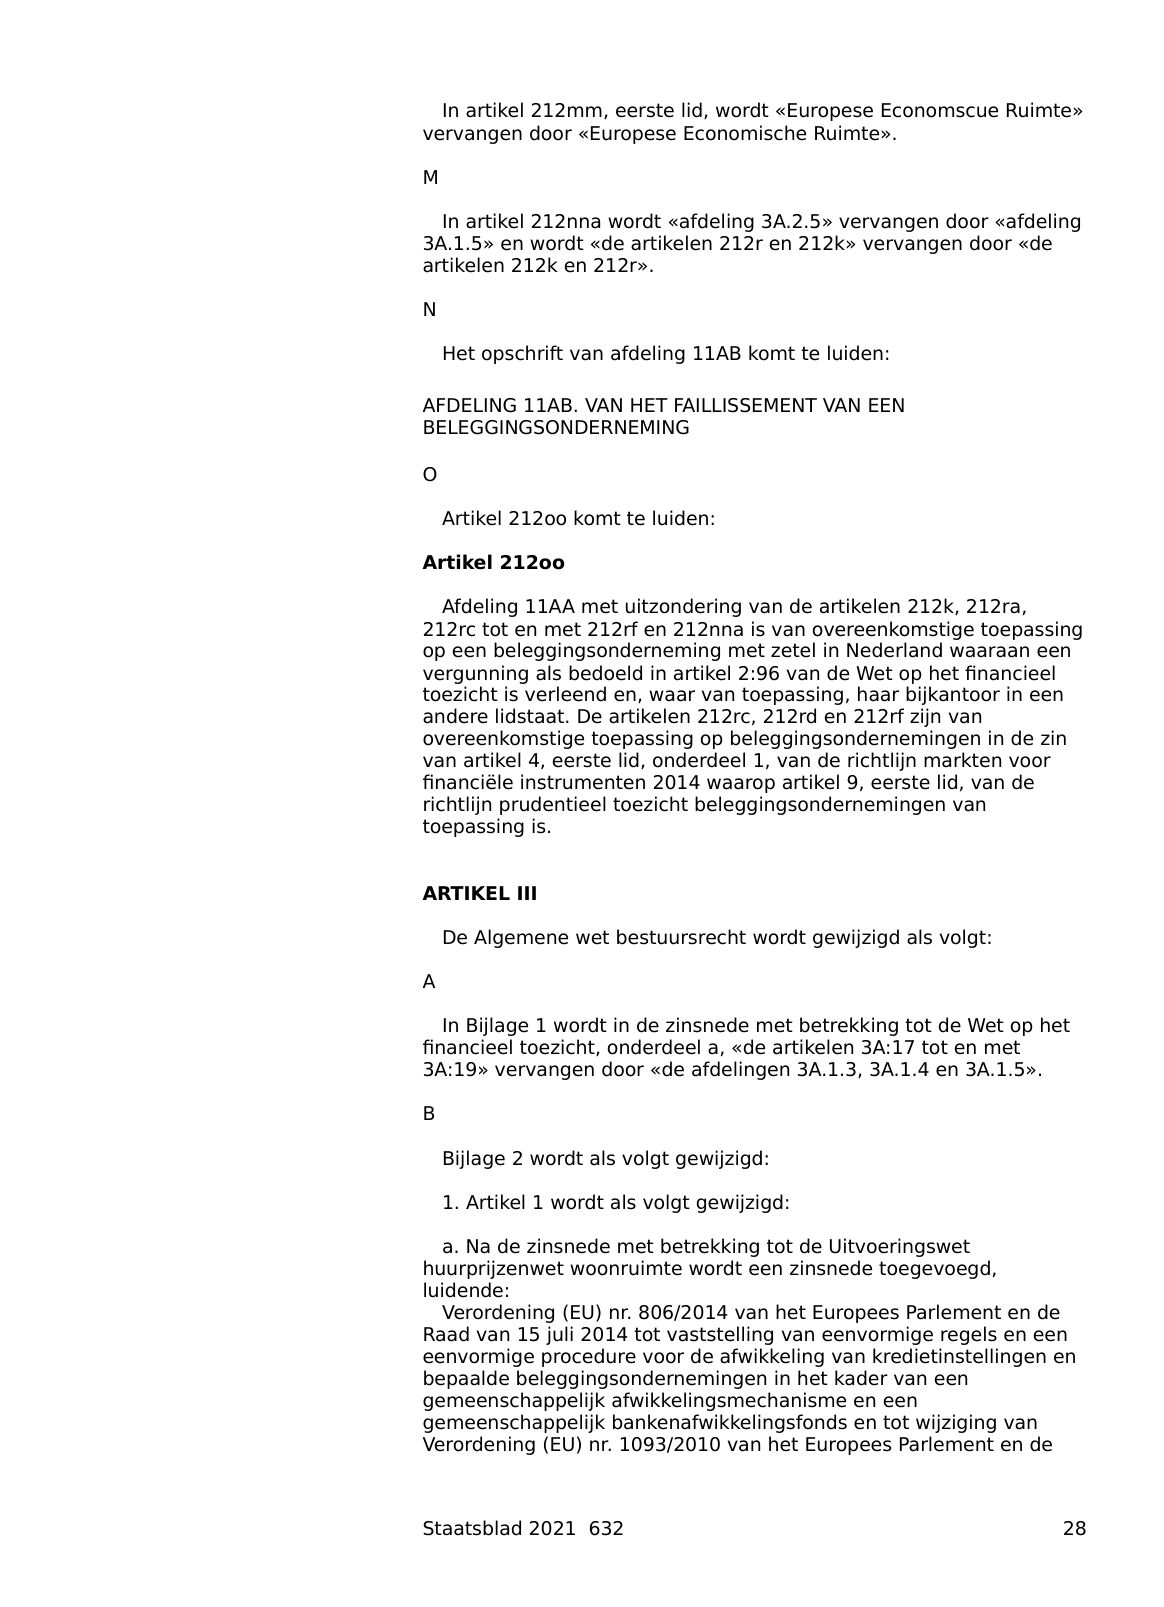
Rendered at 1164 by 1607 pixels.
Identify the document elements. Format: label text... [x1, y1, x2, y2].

text Het opschrift van afdeling 11AB komt te luiden: [422, 343, 1087, 365]
text O [422, 464, 1087, 486]
subtitle AFDELING 11AB. VAN HET FAILLISSEMENT VAN EEN BELEGGINGSONDERNEMING [422, 395, 1087, 439]
text N [422, 299, 1087, 321]
text Bijlage 2 wordt als volgt gewijzigd: [422, 1147, 1087, 1169]
text A [422, 971, 1087, 993]
text In Bijlage 1 wordt in de zinsnede met betrekking tot de Wet op het financieel toezicht, onderdeel a, «de artikelen 3A:17 tot en met 3A:19» vervangen door «de afdelingen 3A.1.3, 3A.1.4 en 3A.1.5». [422, 1015, 1087, 1081]
text Afdeling 11AA met uitzondering van de artikelen 212k, 212ra, 212rc tot en met 212rf en 212nna is van overeenkomstige toepassing op een beleggingsonderneming met zetel in Nederland waaraan een vergunning als bedoeld in artikel 2:96 van de Wet op het financieel toezicht is verleend en, waar van toepassing, haar bijkantoor in een andere lidstaat. De artikelen 212rc, 212rd en 212rf zijn van overeenkomstige toepassing op beleggingsondernemingen in de zin van artikel 4, eerste lid, onderdeel 1, van de richtlijn markten voor financiële instrumenten 2014 waarop artikel 9, eerste lid, van de richtlijn prudentieel toezicht beleggingsondernemingen van toepassing is. [422, 596, 1087, 838]
text In artikel 212mm, eerste lid, wordt «Europese Economscue Ruimte» vervangen door «Europese Economische Ruimte». [422, 100, 1087, 144]
text Artikel 212oo komt te luiden: [422, 508, 1087, 530]
subtitle ARTIKEL III [422, 883, 1087, 904]
text a. Na de zinsnede met betrekking tot de Uitvoeringswet huurprijzenwet woonruimte wordt een zinsnede toegevoegd, luidende: [422, 1236, 1087, 1302]
text In artikel 212nna wordt «afdeling 3A.2.5» vervangen door «afdeling 3A.1.5» en wordt «de artikelen 212r en 212k» vervangen door «de artikelen 212k en 212r». [422, 211, 1087, 277]
text De Algemene wet bestuursrecht wordt gewijzigd als volgt: [422, 927, 1087, 949]
text B [422, 1103, 1087, 1125]
text Verordening (EU) nr. 806/2014 van het Europees Parlement en de Raad van 15 juli 2014 tot vaststelling van eenvormige regels en een eenvormige procedure voor de afwikkeling van kredietinstellingen en bepaalde beleggingsondernemingen in het kader van een gemeenschappelijk afwikkelingsmechanisme en een gemeenschappelijk bankenafwikkelingsfonds en tot wijziging van Verordening (EU) nr. 1093/2010 van het Europees Parlement en de [422, 1302, 1087, 1456]
subtitle Artikel 212oo [422, 552, 1087, 574]
text 1. Artikel 1 wordt als volgt gewijzigd: [422, 1192, 1087, 1213]
text M [422, 167, 1087, 188]
